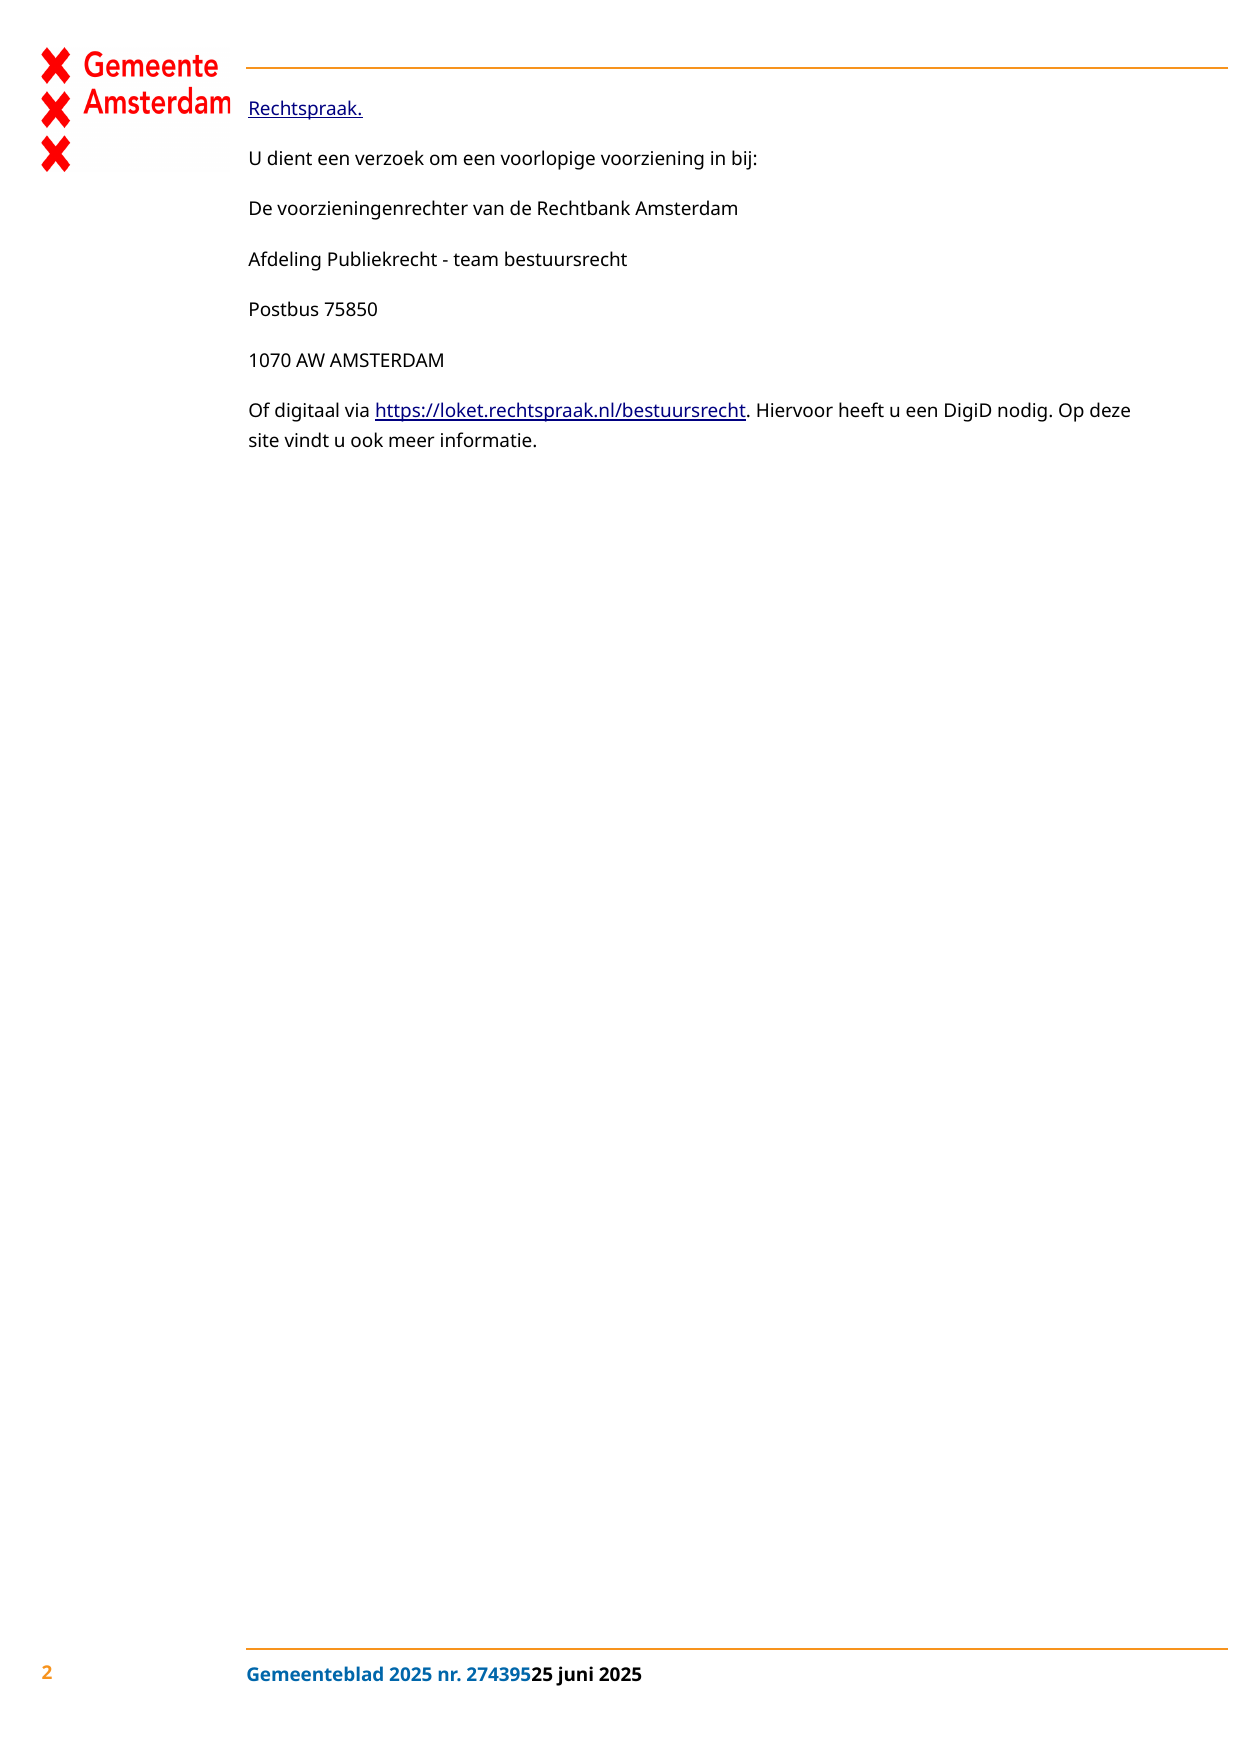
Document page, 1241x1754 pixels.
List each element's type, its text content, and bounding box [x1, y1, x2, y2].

text 1070 AW AMSTERDAM [248, 347, 1152, 373]
text Of digitaal via https://loket.rechtspraak.nl/bestuursrecht. Hiervoor heeft u een DigiD nodig. Op deze site vindt u ook meer informatie. [248, 397, 1152, 453]
picture [41, 47, 231, 172]
text De voorzieningenrechter van de Rechtbank Amsterdam [248, 196, 1152, 221]
text Afdeling Publiekrecht - team bestuursrecht [248, 246, 1152, 272]
text Rechtspraak. [248, 95, 1152, 121]
text U dient een verzoek om een voorlopige voorziening in bij: [248, 145, 1152, 171]
text Postbus 75850 [248, 296, 1152, 322]
